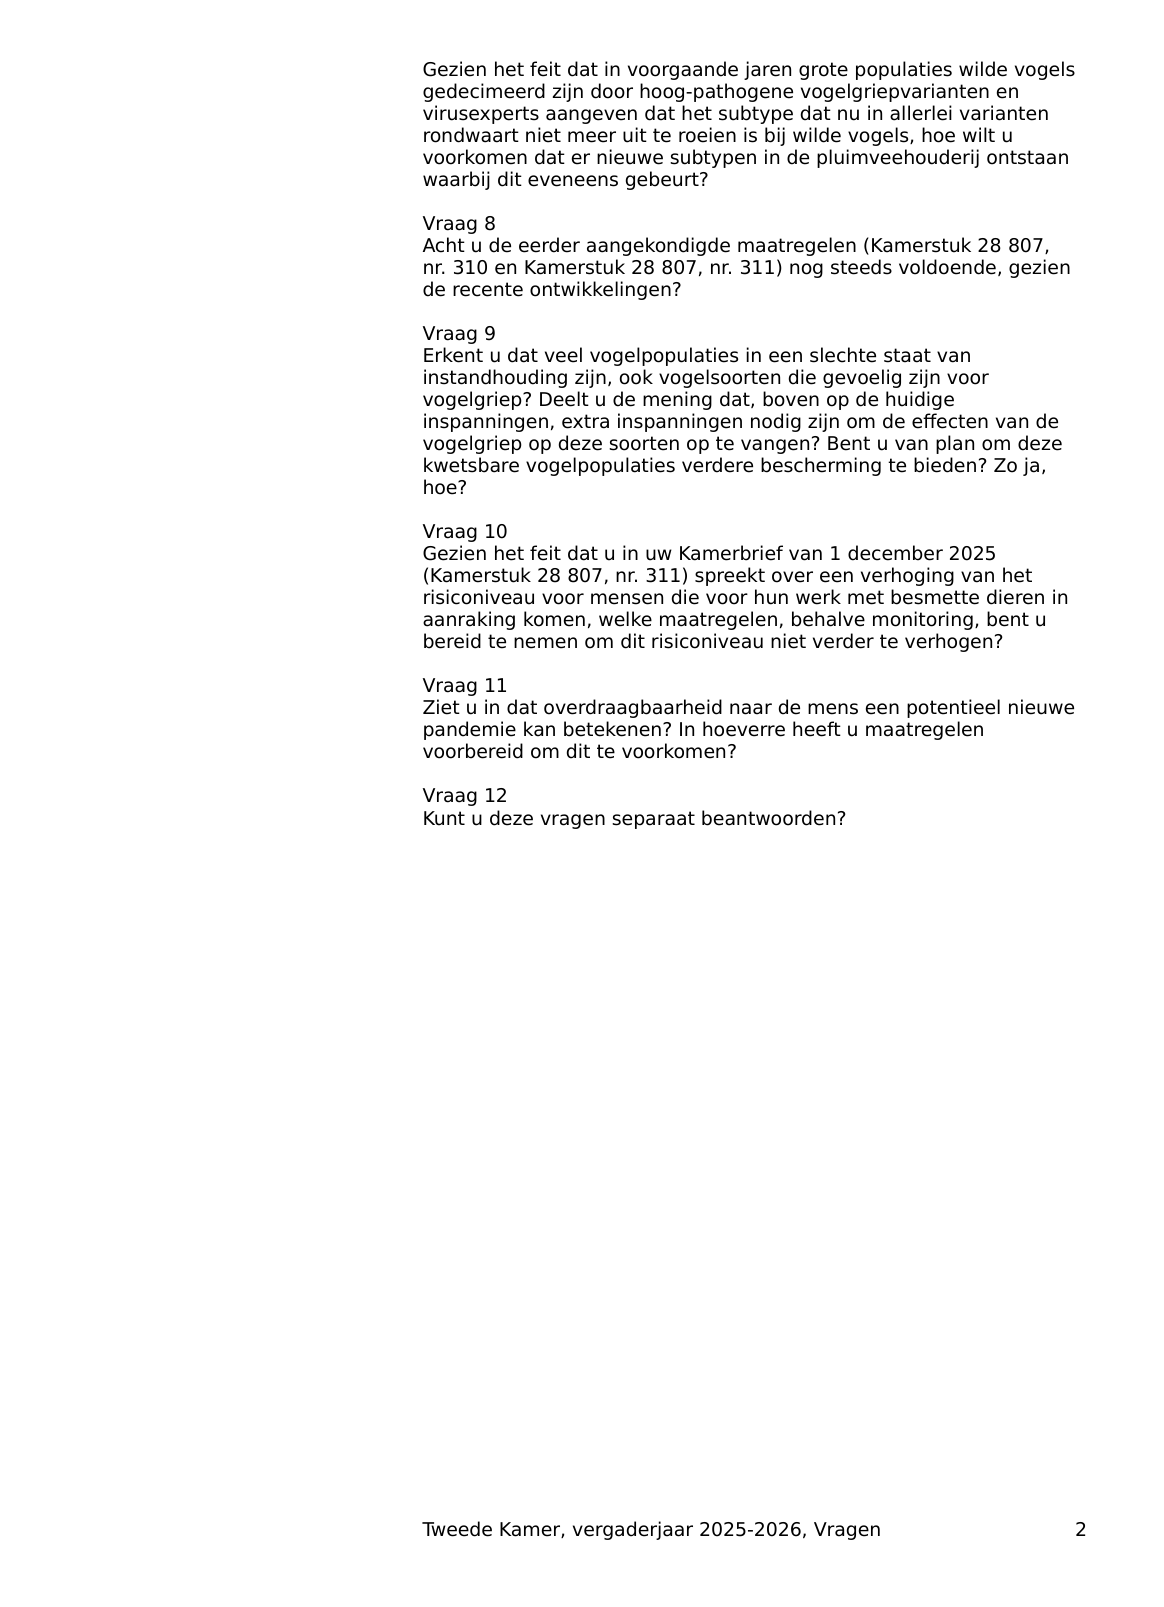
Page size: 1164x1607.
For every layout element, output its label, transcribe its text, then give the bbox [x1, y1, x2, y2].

text Erkent u dat veel vogelpopulaties in een slechte staat van instandhouding zijn, ook vogelsoorten die gevoelig zijn voor vogelgriep? Deelt u de mening dat, boven op de huidige inspanningen, extra inspanningen nodig zijn om de effecten van de vogelgriep op deze soorten op te vangen? Bent u van plan om deze kwetsbare vogelpopulaties verdere bescherming te bieden? Zo ja, hoe? [422, 345, 1087, 499]
text Vraag 10 [422, 521, 1087, 543]
text Gezien het feit dat u in uw Kamerbrief van 1 december 2025 (Kamerstuk 28 807, nr. 311) spreekt over een verhoging van het risiconiveau voor mensen die voor hun werk met besmette dieren in aanraking komen, welke maatregelen, behalve monitoring, bent u bereid te nemen om dit risiconiveau niet verder te verhogen? [422, 543, 1087, 653]
text Vraag 12 [422, 785, 1087, 807]
text Acht u de eerder aangekondigde maatregelen (Kamerstuk 28 807, nr. 310 en Kamerstuk 28 807, nr. 311) nog steeds voldoende, gezien de recente ontwikkelingen? [422, 235, 1087, 301]
text Gezien het feit dat in voorgaande jaren grote populaties wilde vogels gedecimeerd zijn door hoog-pathogene vogelgriepvarianten en virusexperts aangeven dat het subtype dat nu in allerlei varianten rondwaart niet meer uit te roeien is bij wilde vogels, hoe wilt u voorkomen dat er nieuwe subtypen in de pluimveehouderij ontstaan waarbij dit eveneens gebeurt? [422, 59, 1087, 191]
text Vraag 8 [422, 213, 1087, 235]
text Vraag 9 [422, 323, 1087, 345]
text Kunt u deze vragen separaat beantwoorden? [422, 807, 1087, 829]
text Ziet u in dat overdraagbaarheid naar de mens een potentieel nieuwe pandemie kan betekenen? In hoeverre heeft u maatregelen voorbereid om dit te voorkomen? [422, 697, 1087, 763]
text Vraag 11 [422, 675, 1087, 697]
